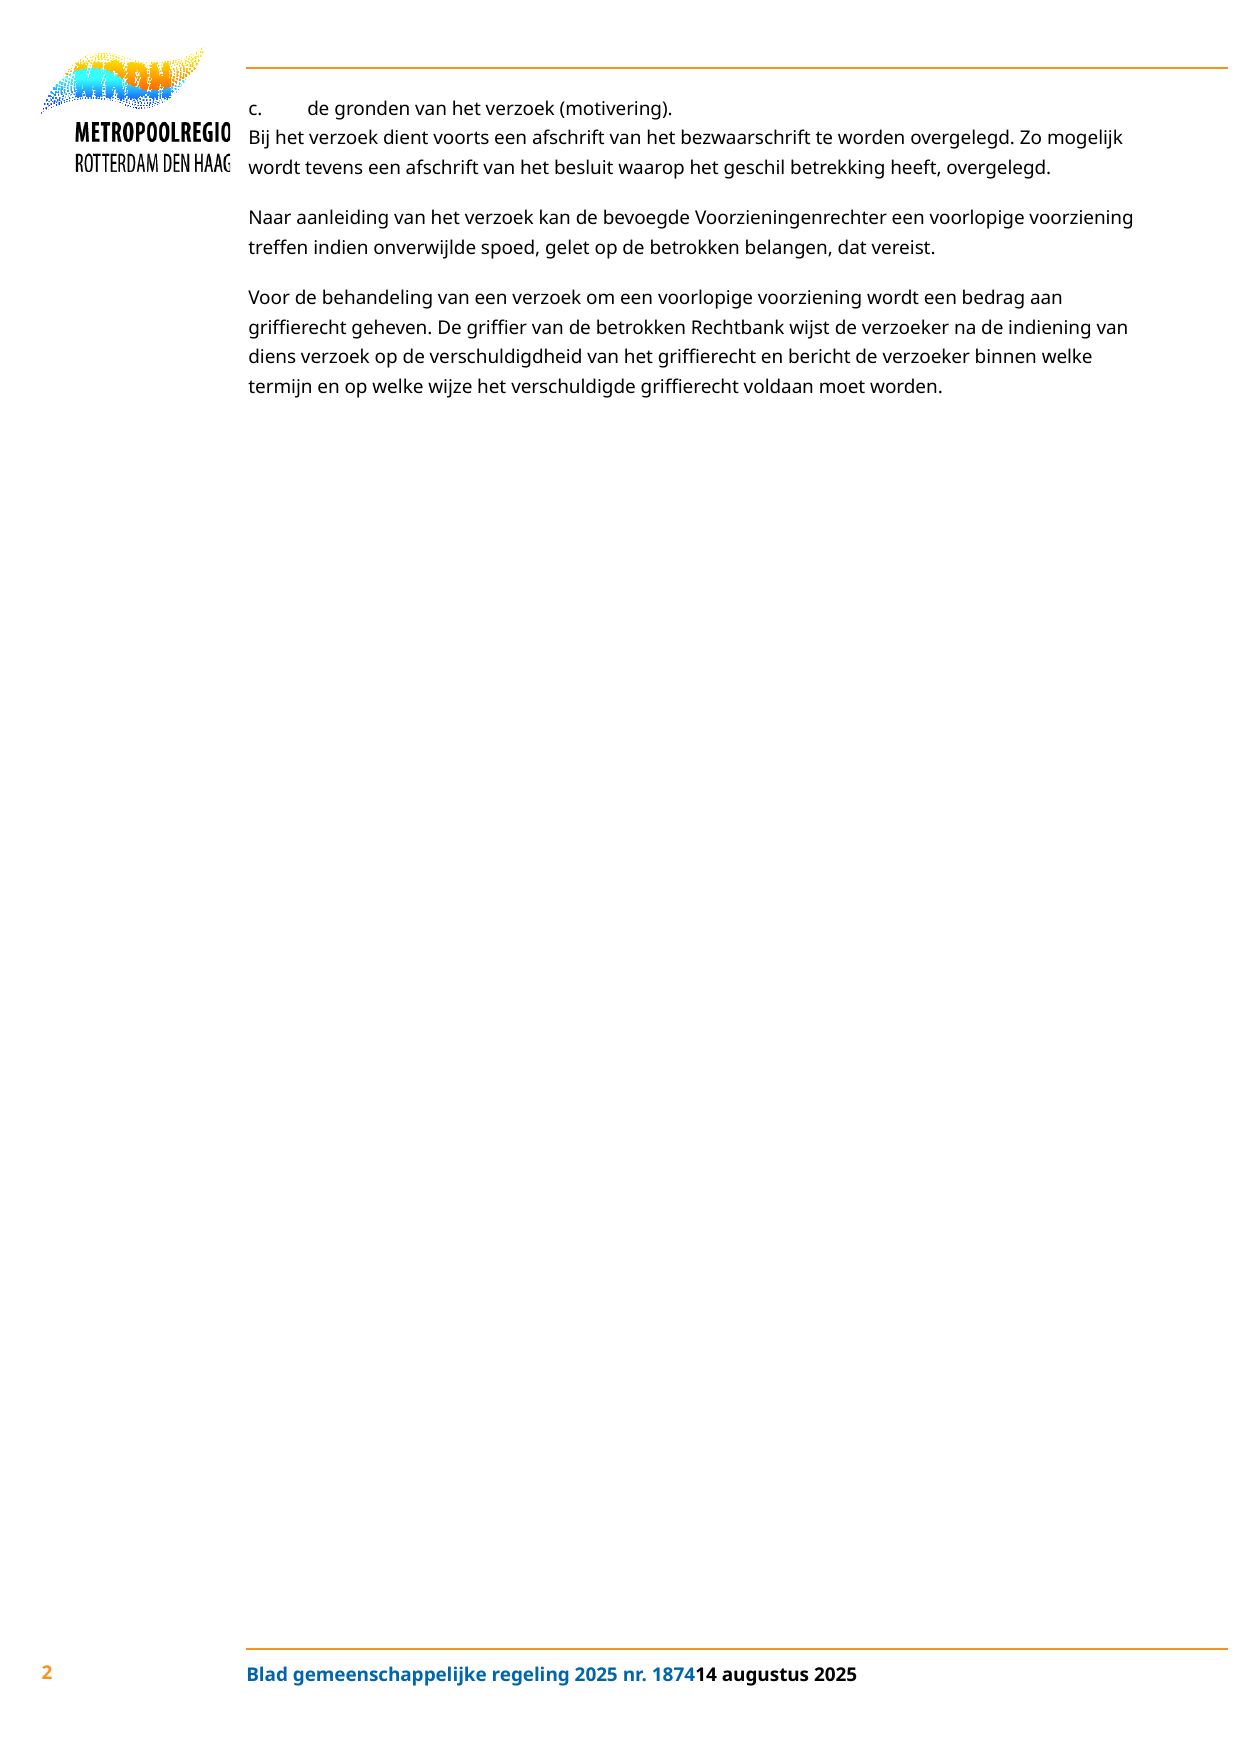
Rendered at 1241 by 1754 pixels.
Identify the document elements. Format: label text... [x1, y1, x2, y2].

list de gronden van het verzoek (motivering). [248, 95, 1152, 121]
text Voor de behandeling van een verzoek om een voorlopige voorziening wordt een bedrag aan griffierecht geheven. De griffier van de betrokken Rechtbank wijst de verzoeker na de indiening van diens verzoek op de verschuldigdheid van het griffierecht en bericht de verzoeker binnen welke termijn en op welke wijze het verschuldigde griffierecht voldaan moet worden. [248, 284, 1152, 399]
text Naar aanleiding van het verzoek kan de bevoegde Voorzieningenrechter een voorlopige voorziening treffen indien onverwijlde spoed, gelet op de betrokken belangen, dat vereist. [248, 204, 1152, 260]
picture [41, 47, 231, 172]
text Bij het verzoek dient voorts een afschrift van het bezwaarschrift te worden overgelegd. Zo mogelijk wordt tevens een afschrift van het besluit waarop het geschil betrekking heeft, overgelegd. [248, 124, 1152, 180]
